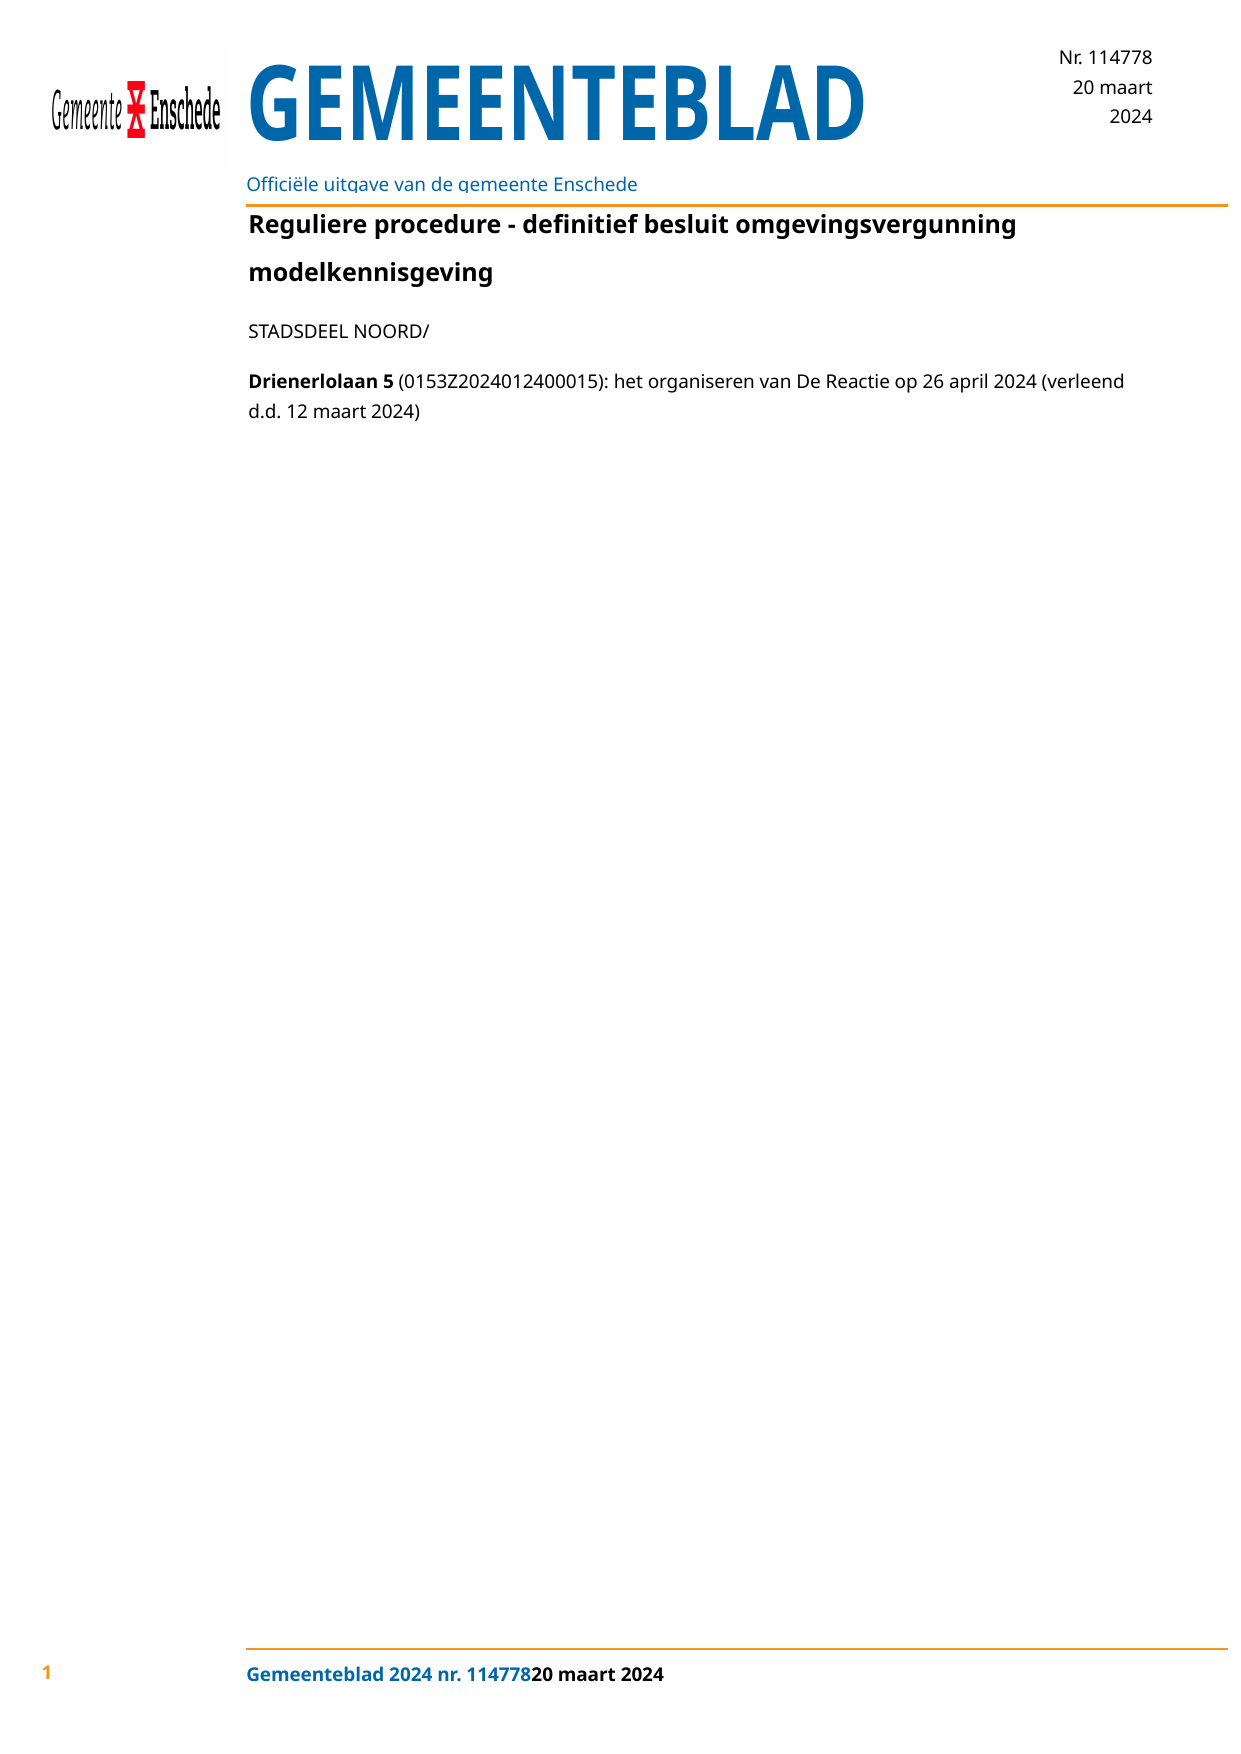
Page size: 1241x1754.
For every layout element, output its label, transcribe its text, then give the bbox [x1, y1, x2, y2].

text Reguliere procedure - definitief besluit omgevingsvergunning modelkennisgeving [248, 207, 1152, 288]
picture [41, 47, 231, 172]
text Drienerlolaan 5 (0153Z2024012400015): het organiseren van De Reactie op 26 april 2024 (verleend d.d. 12 maart 2024) [248, 368, 1152, 424]
text STADSDEEL NOORD/ [248, 318, 1152, 344]
